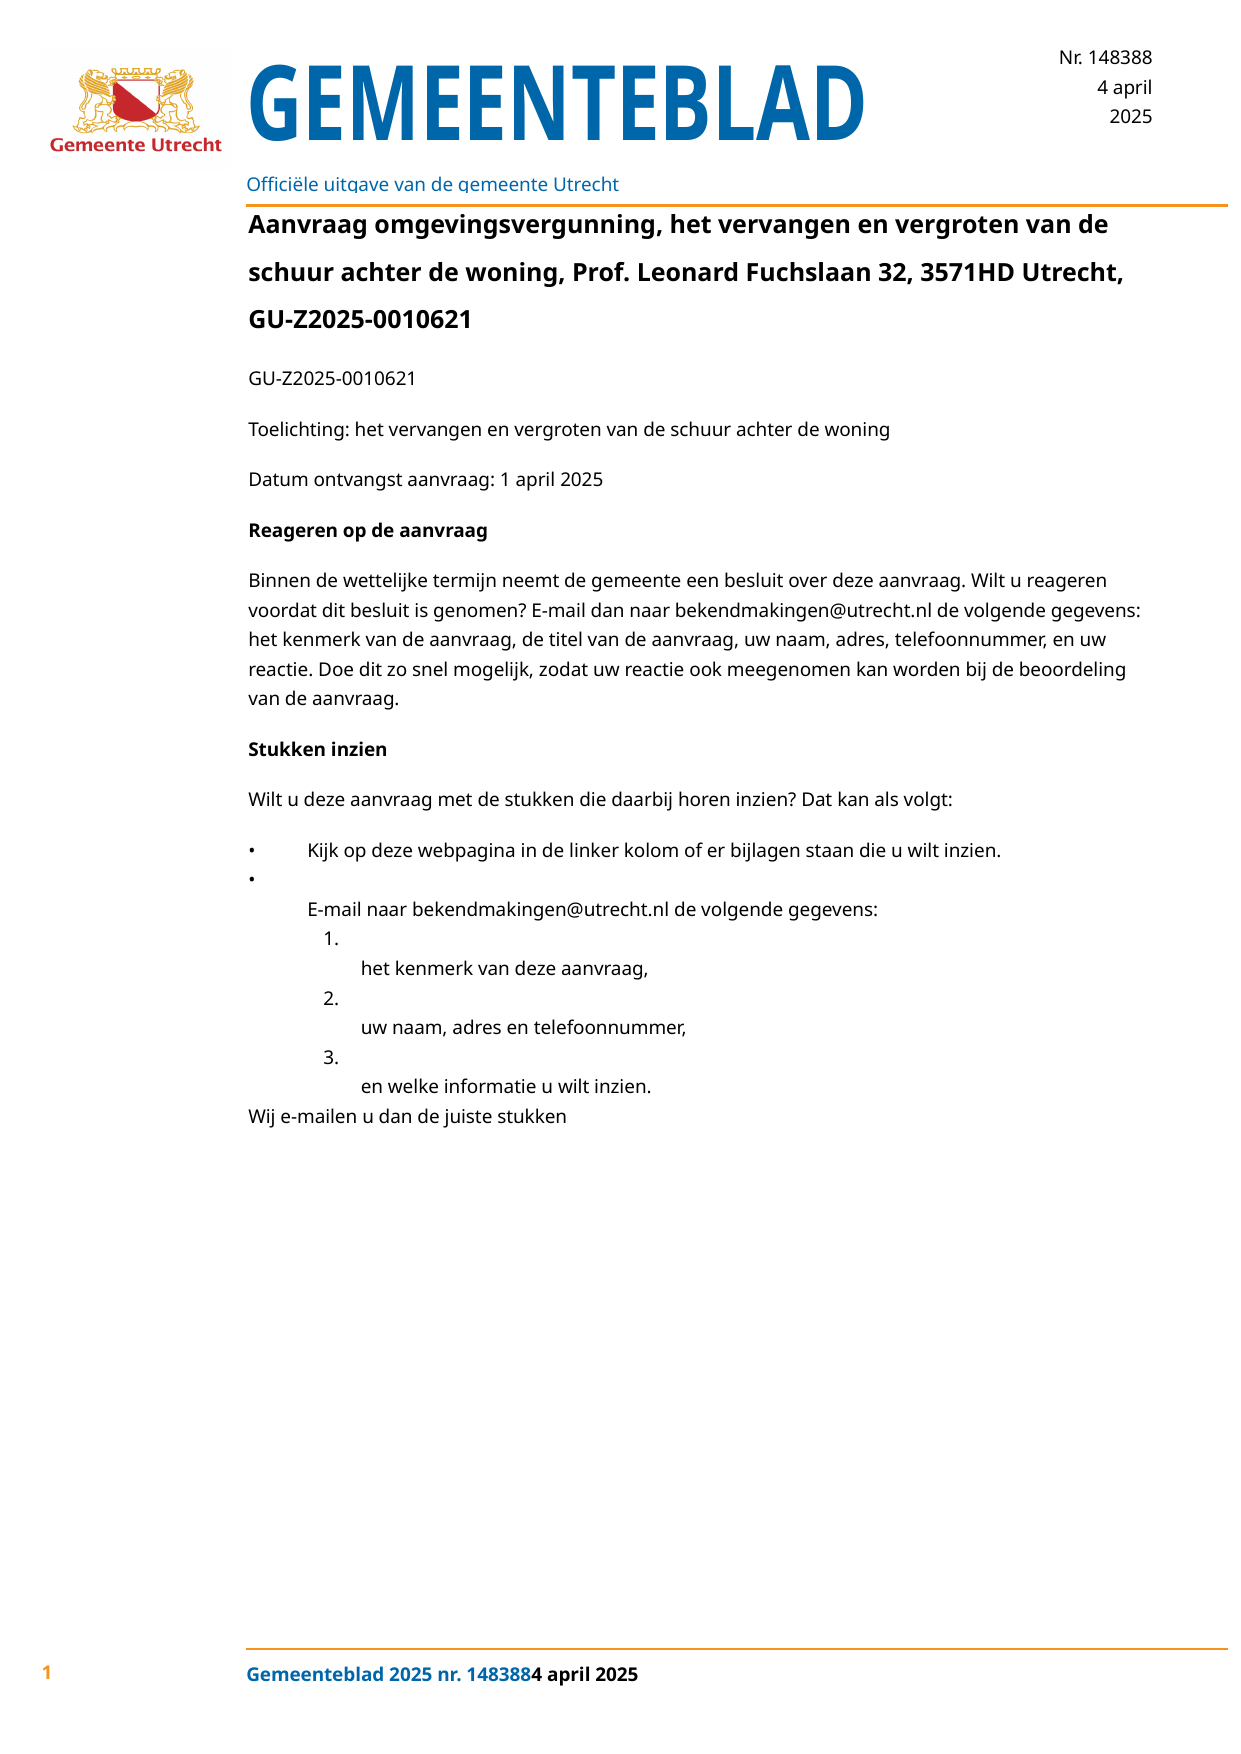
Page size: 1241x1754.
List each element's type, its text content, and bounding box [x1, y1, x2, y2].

text Reageren op de aanvraag [248, 517, 1152, 542]
text GU-Z2025-0010621 [248, 366, 1152, 391]
text Datum ontvangst aanvraag: 1 april 2025 [248, 466, 1152, 492]
picture [41, 47, 231, 172]
list uw naam, adres en telefoonnummer, [323, 1014, 1152, 1040]
list en welke informatie u wilt inzien. [323, 1073, 1152, 1099]
text Wilt u deze aanvraag met de stukken die daarbij horen inzien? Dat kan als volgt: [248, 786, 1152, 812]
text Wij e-mailen u dan de juiste stukken [248, 1103, 1152, 1129]
text Stukken inzien [248, 736, 1152, 762]
list Kijk op deze webpagina in de linker kolom of er bijlagen staan die u wilt inzien. [248, 837, 1152, 862]
list het kenmerk van deze aanvraag, [323, 955, 1152, 981]
text Toelichting: het vervangen en vergroten van de schuur achter de woning [248, 416, 1152, 442]
list E-mail naar bekendmakingen@utrecht.nl de volgende gegevens: [248, 896, 1152, 922]
text Aanvraag omgevingsvergunning, het vervangen en vergroten van de schuur achter de woning, Prof. Leonard Fuchslaan 32, 3571HD Utrecht, GU-Z2025-0010621 [248, 207, 1152, 336]
text Binnen de wettelijke termijn neemt de gemeente een besluit over deze aanvraag. Wilt u reageren voordat dit besluit is genomen? E-mail dan naar bekendmakingen@utrecht.nl de volgende gegevens: het kenmerk van de aanvraag, de titel van de aanvraag, uw naam, adres, telefoonnummer, en uw reactie. Doe dit zo snel mogelijk, zodat uw reactie ook meegenomen kan worden bij de beoordeling van de aanvraag. [248, 567, 1152, 711]
